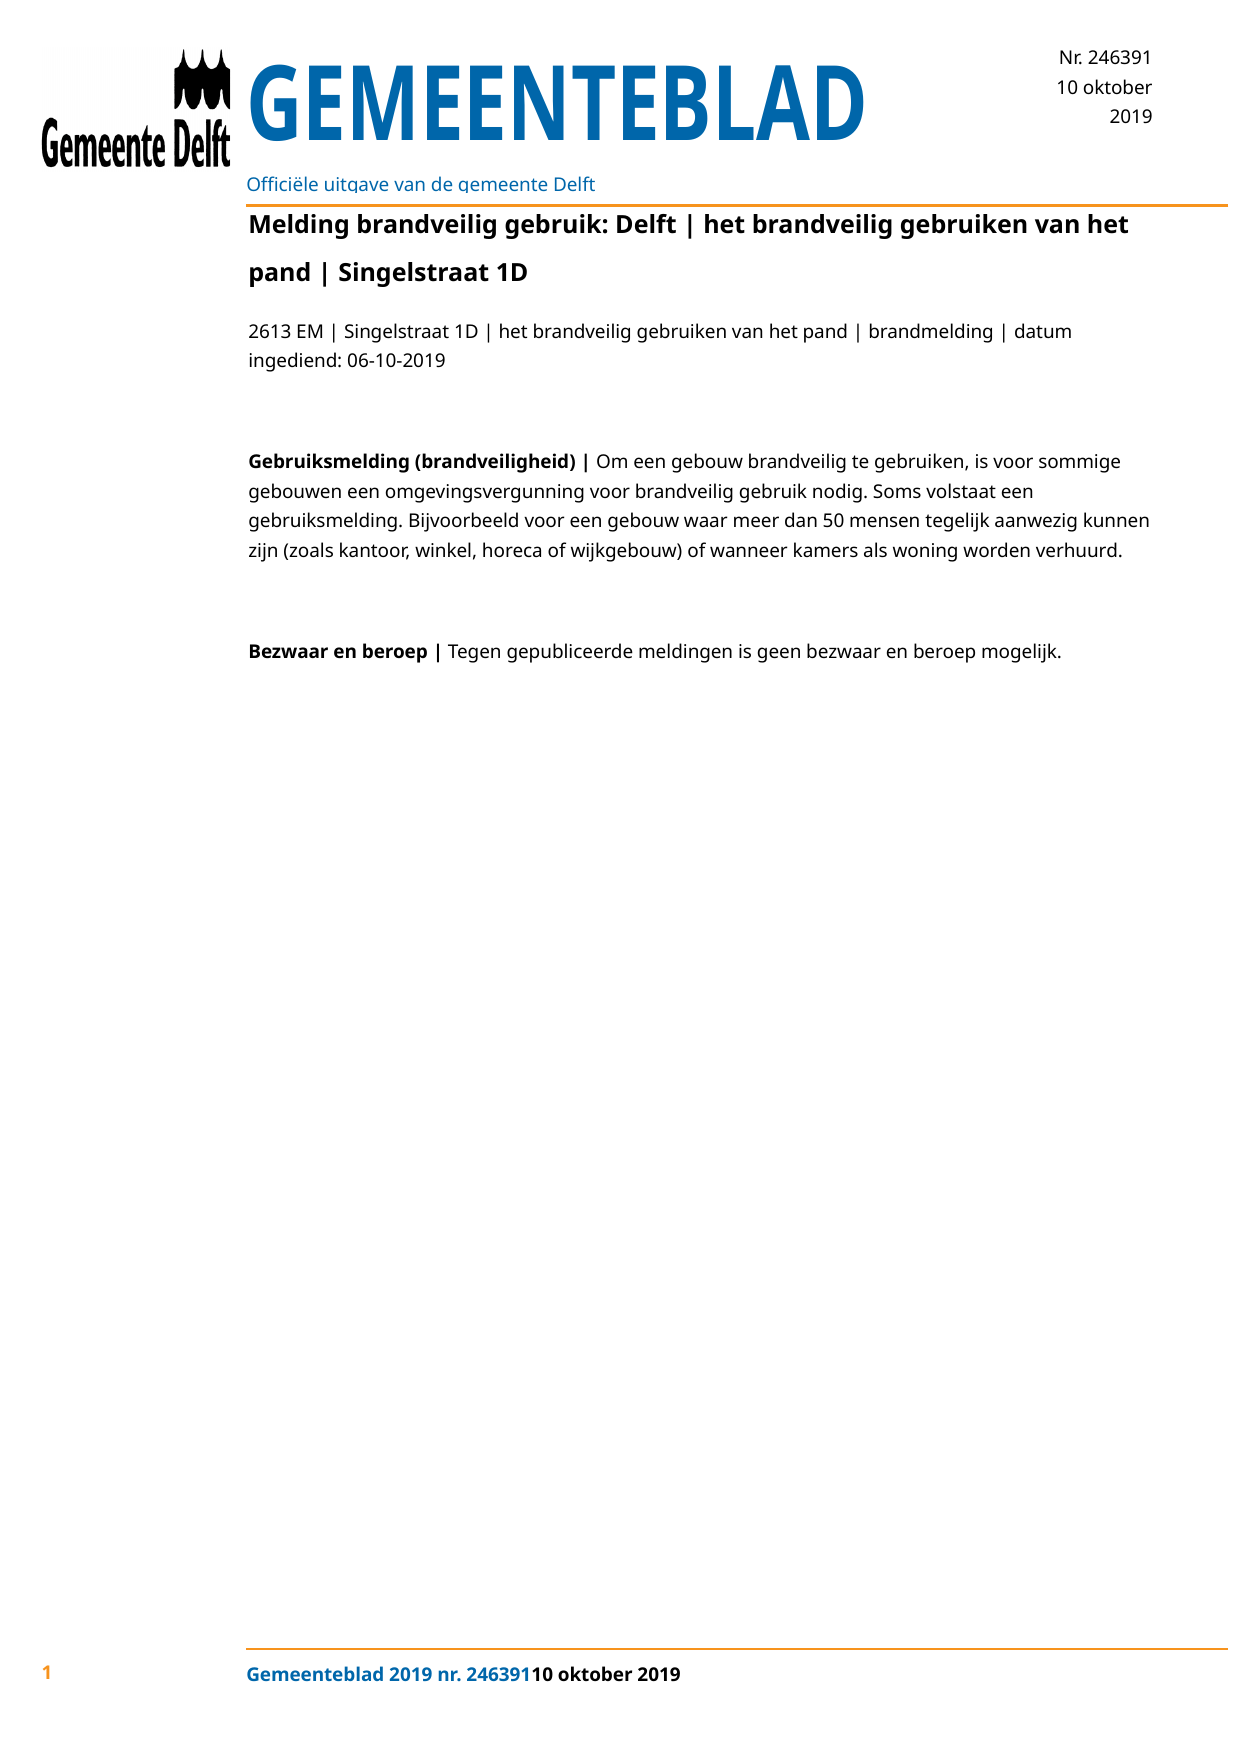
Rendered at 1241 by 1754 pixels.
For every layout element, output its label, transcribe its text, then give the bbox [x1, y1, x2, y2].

text Melding brandveilig gebruik: Delft | het brandveilig gebruiken van het pand | Singelstraat 1D [248, 207, 1152, 288]
text Gebruiksmelding (brandveiligheid) | Om een gebouw brandveilig te gebruiken, is voor sommige gebouwen een omgevingsvergunning voor brandveilig gebruik nodig. Soms volstaat een gebruiksmelding. Bijvoorbeeld voor een gebouw waar meer dan 50 mensen tegelijk aanwezig kunnen zijn (zoals kantoor, winkel, horeca of wijkgebouw) of wanneer kamers als woning worden verhuurd. [248, 448, 1152, 563]
text Bezwaar en beroep | Tegen gepubliceerde meldingen is geen bezwaar en beroep mogelijk. [248, 638, 1152, 664]
text 2613 EM | Singelstraat 1D | het brandveilig gebruiken van het pand | brandmelding | datum ingediend: 06-10-2019 [248, 318, 1152, 373]
picture [41, 47, 231, 172]
